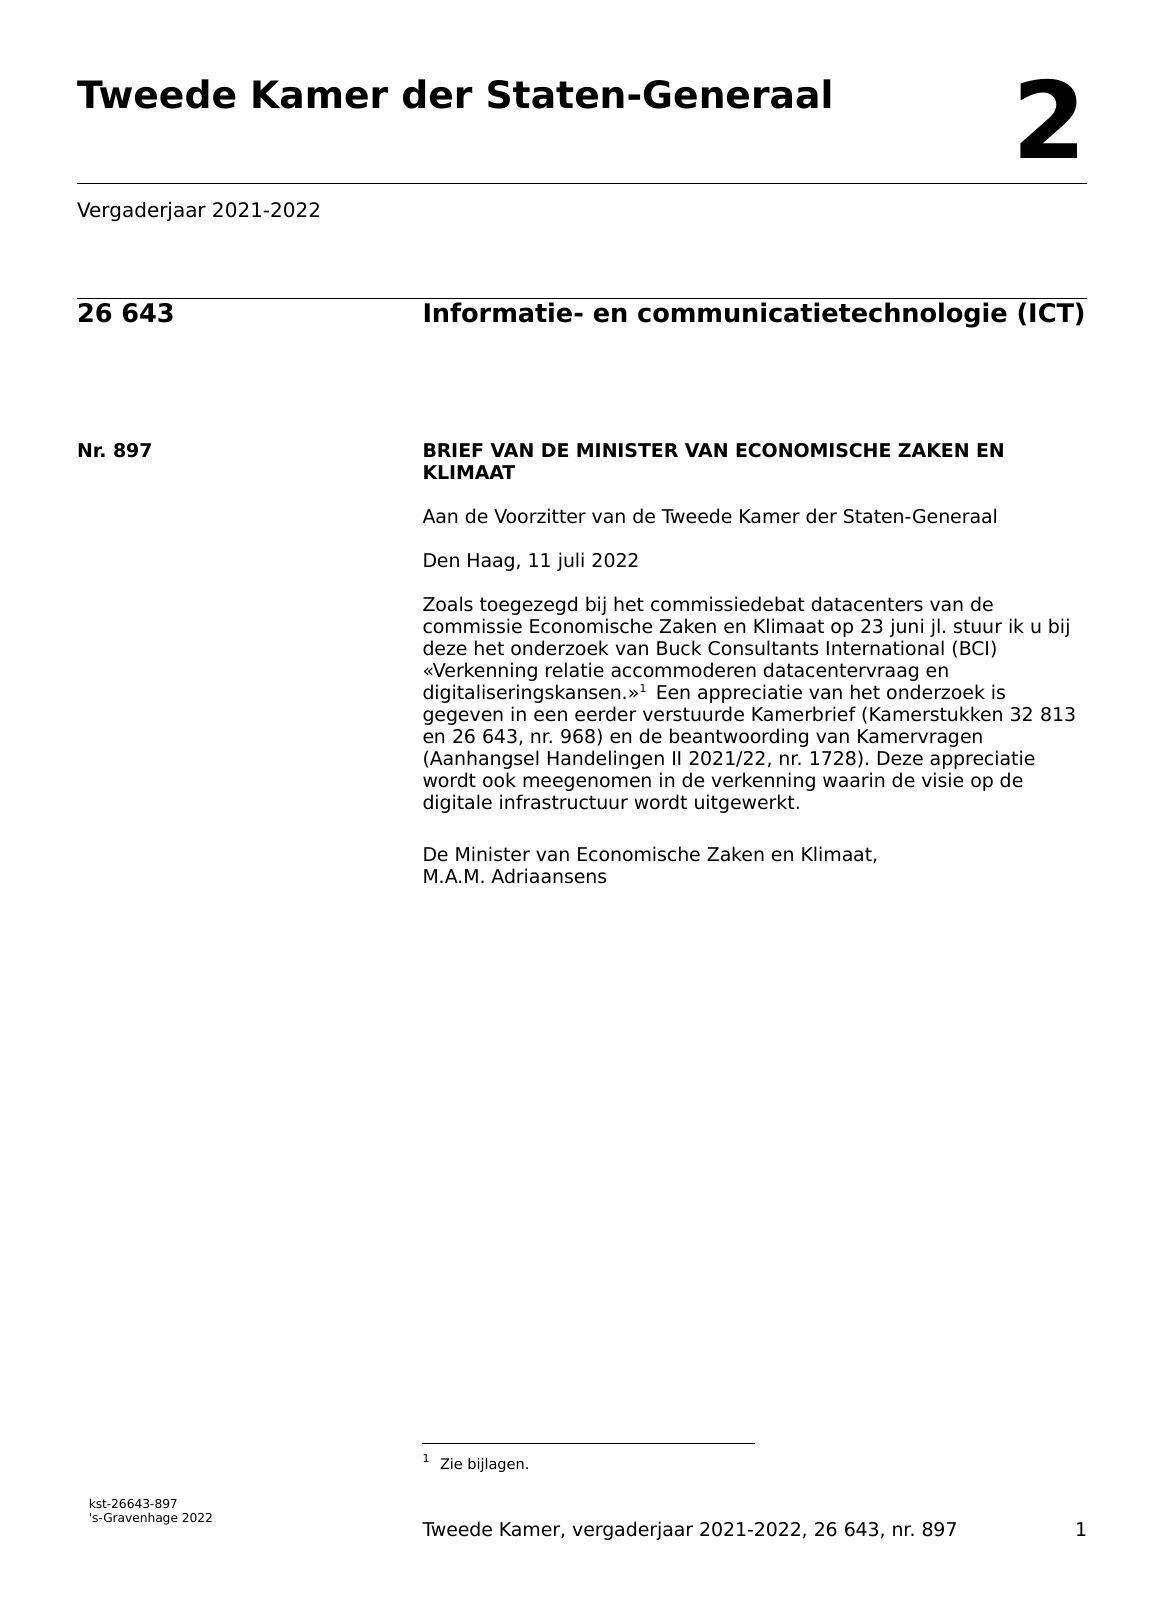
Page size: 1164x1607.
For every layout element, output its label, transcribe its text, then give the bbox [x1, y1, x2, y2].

text 's-Gravenhage 2022 [88, 1511, 323, 1525]
subtitle 26 643 Informatie- en communicatietechnologie (ICT) [77, 299, 1087, 329]
text Zie bijlagen. [422, 1452, 1087, 1474]
text Aan de Voorzitter van de Tweede Kamer der Staten-Generaal [422, 506, 1087, 528]
subtitle Nr. 897 BRIEF VAN DE MINISTER VAN ECONOMISCHE ZAKEN EN KLIMAAT [77, 440, 1087, 484]
table_header Tweede Kamer der Staten-Generaal [77, 59, 886, 183]
text Den Haag, 11 juli 2022 [422, 550, 1087, 572]
table_header 2 [886, 59, 1087, 183]
text De Minister van Economische Zaken en Klimaat, M.A.M. Adriaansens [422, 844, 1087, 888]
table_cell Vergaderjaar 2021-2022 [77, 184, 1087, 298]
text Zoals toegezegd bij het commissiedebat datacenters van de commissie Economische Zaken en Klimaat op 23 juni jl. stuur ik u bij deze het onderzoek van Buck Consultants International (BCI) «Verkenning relatie accommoderen datacentervraag en digitaliseringskansen.» Een appreciatie van het onderzoek is gegeven in een eerder verstuurde Kamerbrief (Kamerstukken 32 813 en 26 643, nr. 968) en de beantwoording van Kamervragen (Aanhangsel Handelingen II 2021/22, nr. 1728). Deze appreciatie wordt ook meegenomen in de verkenning waarin de visie op de digitale infrastructuur wordt uitgewerkt. [422, 594, 1087, 814]
text kst-26643-897 [88, 1497, 323, 1511]
